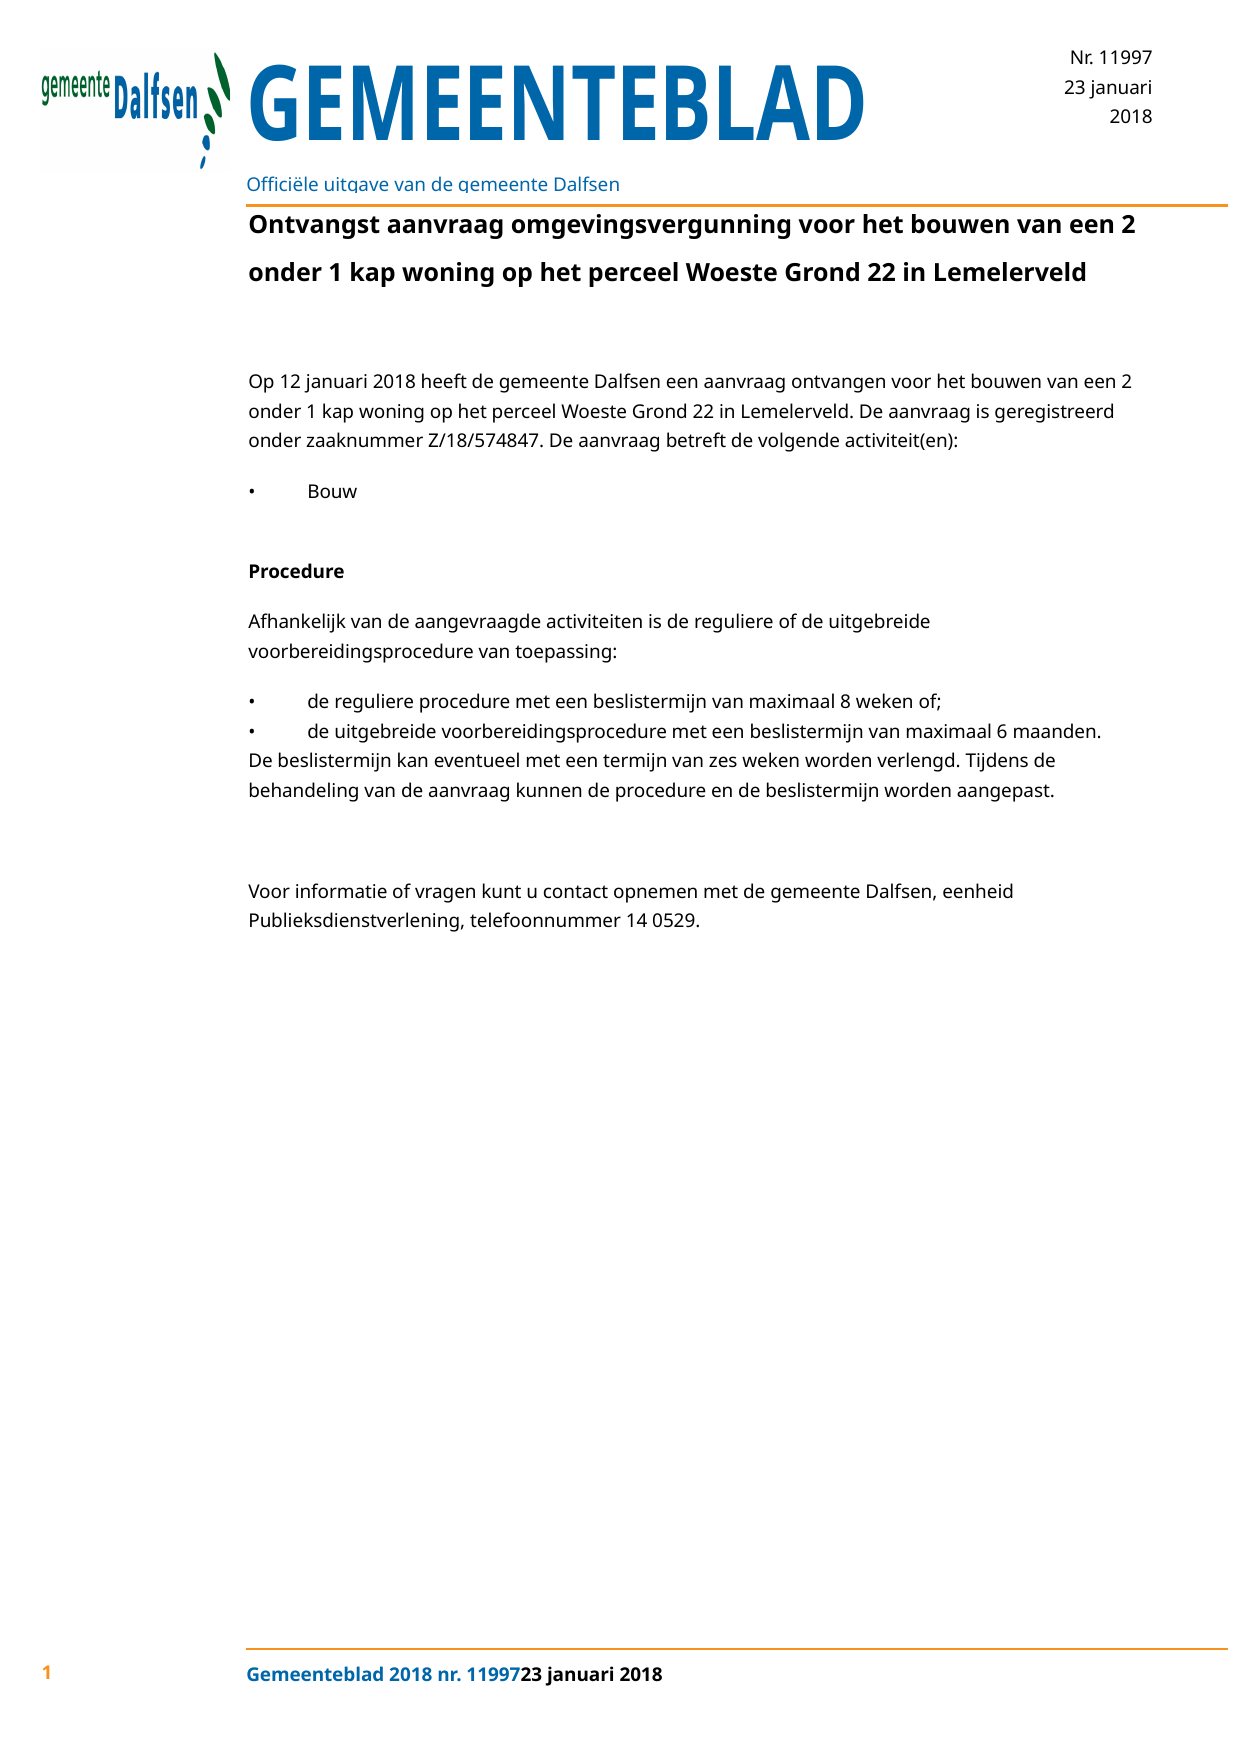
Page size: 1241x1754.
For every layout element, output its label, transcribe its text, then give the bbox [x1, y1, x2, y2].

list de uitgebreide voorbereidingsprocedure met een beslistermijn van maximaal 6 maanden. [248, 718, 1152, 744]
text De beslistermijn kan eventueel met een termijn van zes weken worden verlengd. Tijdens de behandeling van de aanvraag kunnen de procedure en de beslistermijn worden aangepast. [248, 747, 1152, 803]
text Procedure [248, 558, 1152, 584]
list de reguliere procedure met een beslistermijn van maximaal 8 weken of; [248, 688, 1152, 714]
list Bouw [248, 478, 1152, 504]
text Voor informatie of vragen kunt u contact opnemen met de gemeente Dalfsen, eenheid Publieksdienstverlening, telefoonnummer 14 0529. [248, 878, 1152, 933]
text Ontvangst aanvraag omgevingsvergunning voor het bouwen van een 2 onder 1 kap woning op het perceel Woeste Grond 22 in Lemelerveld [248, 207, 1152, 288]
text Afhankelijk van de aangevraagde activiteiten is de reguliere of de uitgebreide voorbereidingsprocedure van toepassing: [248, 608, 1152, 664]
text Op 12 januari 2018 heeft de gemeente Dalfsen een aanvraag ontvangen voor het bouwen van een 2 onder 1 kap woning op het perceel Woeste Grond 22 in Lemelerveld. De aanvraag is geregistreerd onder zaaknummer Z/18/574847. De aanvraag betreft de volgende activiteit(en): [248, 368, 1152, 453]
picture [41, 47, 231, 172]
